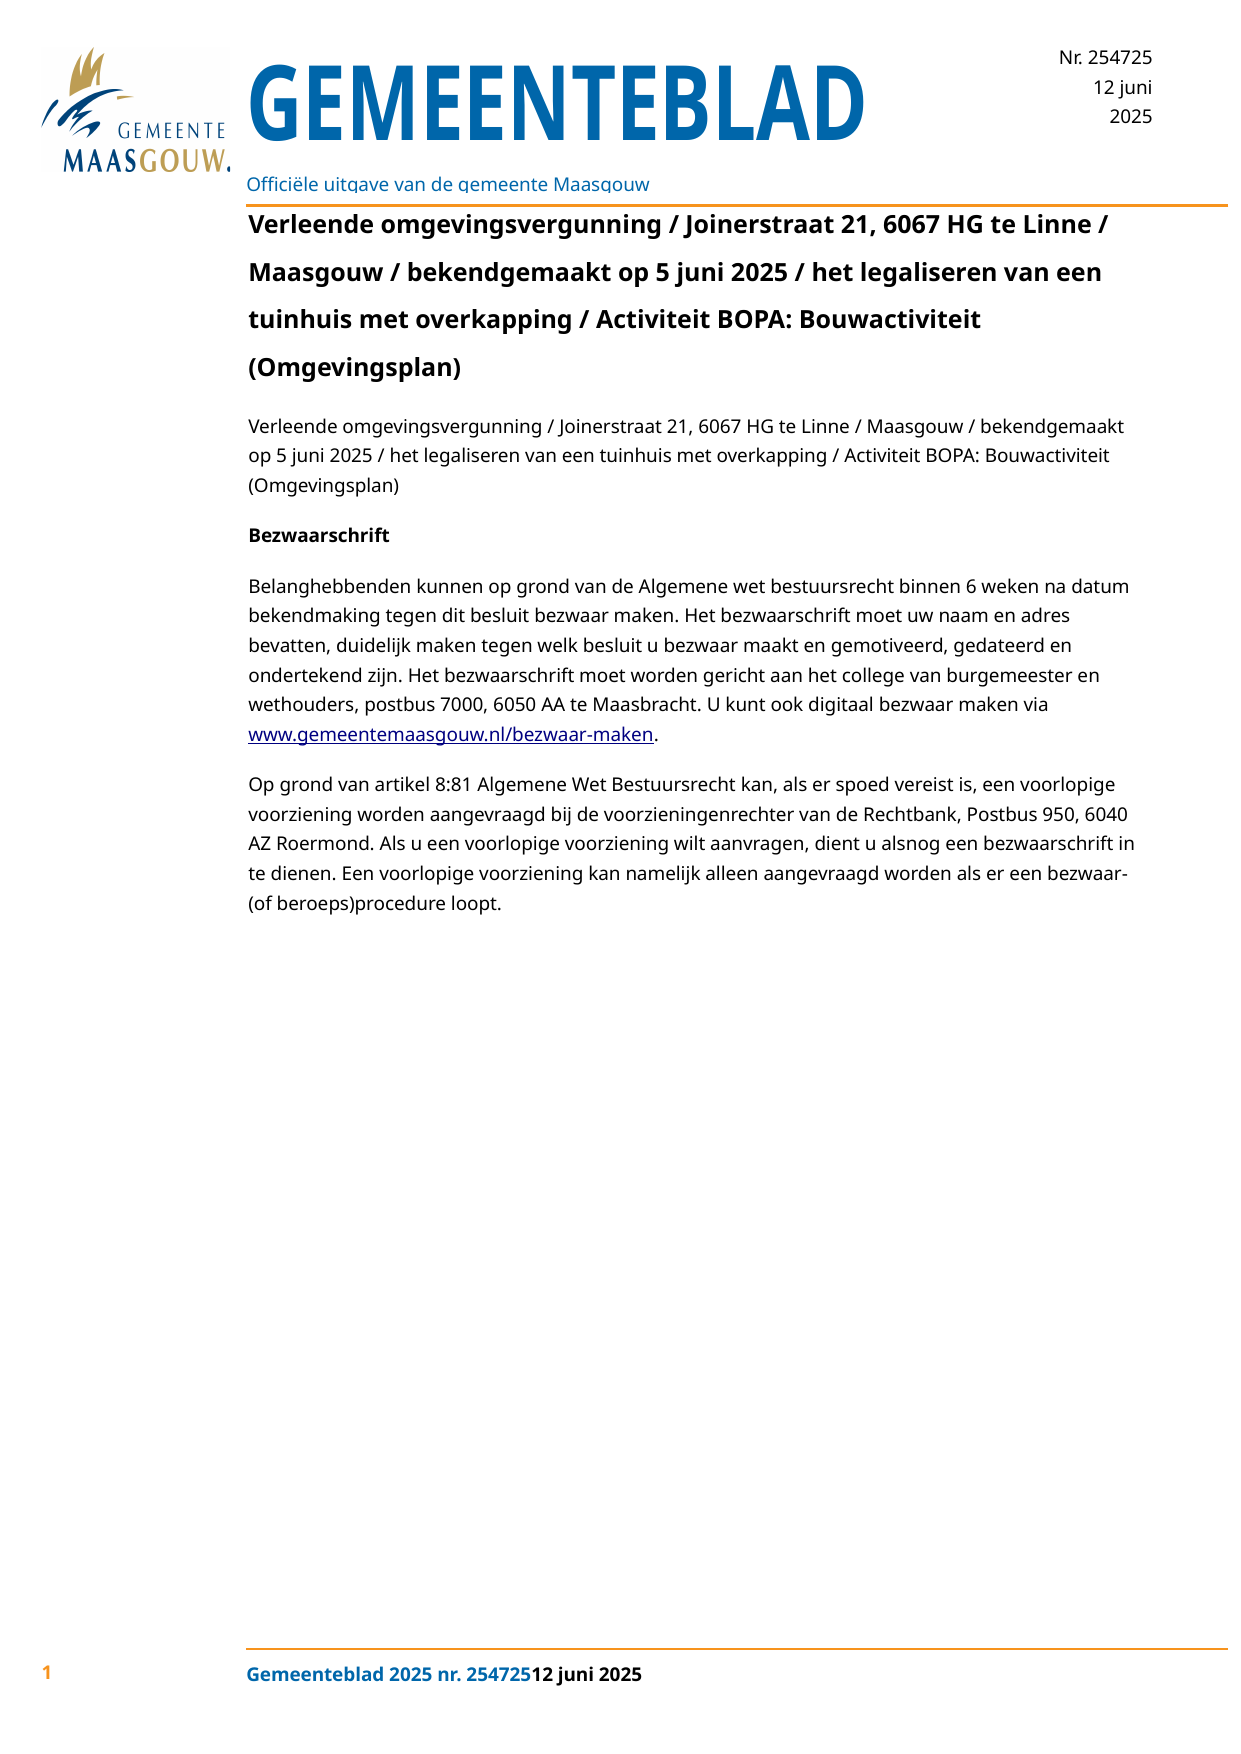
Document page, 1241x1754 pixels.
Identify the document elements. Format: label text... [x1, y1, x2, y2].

text Verleende omgevingsvergunning / Joinerstraat 21, 6067 HG te Linne / Maasgouw / bekendgemaakt op 5 juni 2025 / het legaliseren van een tuinhuis met overkapping / Activiteit BOPA: Bouwactiviteit (Omgevingsplan) [248, 207, 1152, 384]
text Belanghebbenden kunnen op grond van de Algemene wet bestuursrecht binnen 6 weken na datum bekendmaking tegen dit besluit bezwaar maken. Het bezwaarschrift moet uw naam en adres bevatten, duidelijk maken tegen welk besluit u bezwaar maakt en gemotiveerd, gedateerd en ondertekend zijn. Het bezwaarschrift moet worden gericht aan het college van burgemeester en wethouders, postbus 7000, 6050 AA te Maasbracht. U kunt ook digitaal bezwaar maken via www.gemeentemaasgouw.nl/bezwaar-maken. [248, 573, 1152, 747]
picture [41, 47, 231, 172]
text Op grond van artikel 8:81 Algemene Wet Bestuursrecht kan, als er spoed vereist is, een voorlopige voorziening worden aangevraagd bij de voorzieningenrechter van de Rechtbank, Postbus 950, 6040 AZ Roermond. Als u een voorlopige voorziening wilt aanvragen, dient u alsnog een bezwaarschrift in te dienen. Een voorlopige voorziening kan namelijk alleen aangevraagd worden als er een bezwaar- (of beroeps)procedure loopt. [248, 771, 1152, 916]
text Verleende omgevingsvergunning / Joinerstraat 21, 6067 HG te Linne / Maasgouw / bekendgemaakt op 5 juni 2025 / het legaliseren van een tuinhuis met overkapping / Activiteit BOPA: Bouwactiviteit (Omgevingsplan) [248, 413, 1152, 498]
text Bezwaarschrift [248, 523, 1152, 548]
